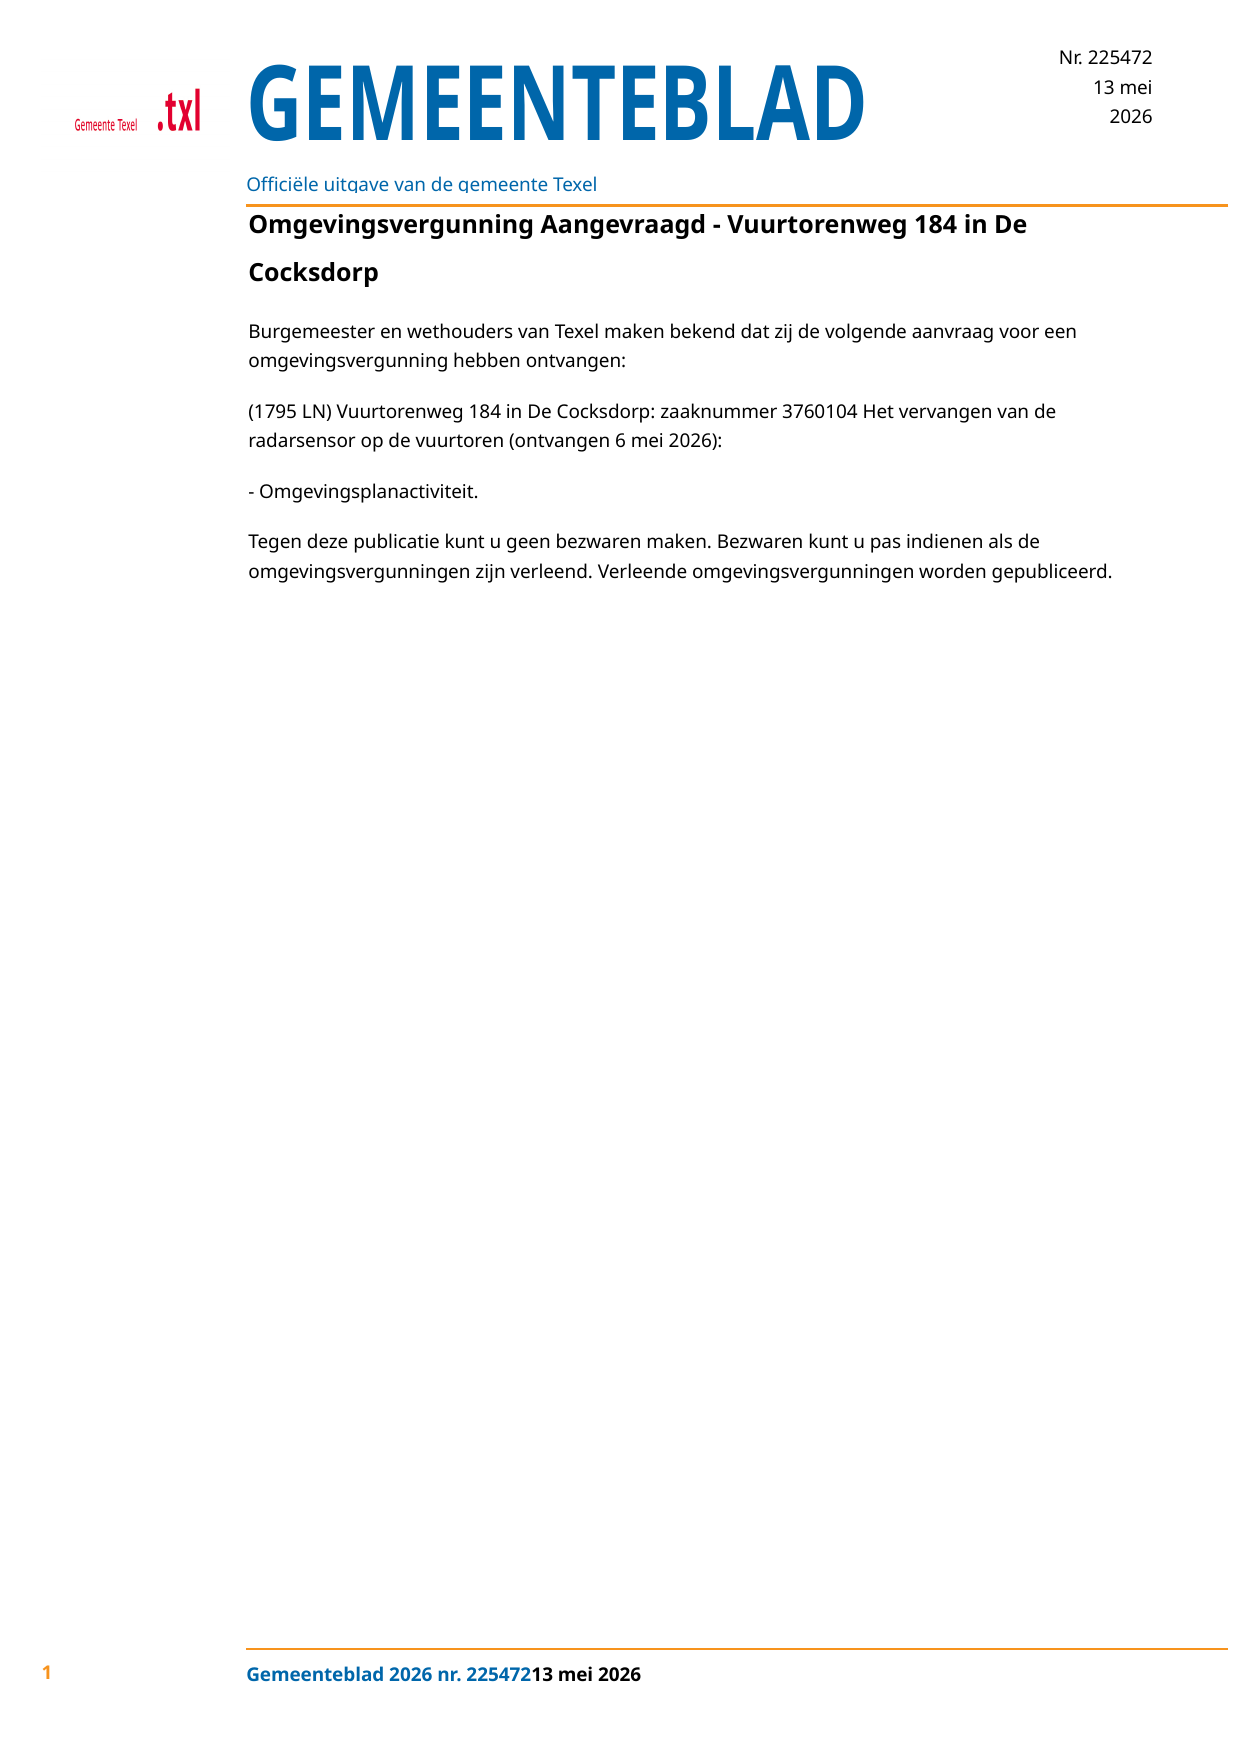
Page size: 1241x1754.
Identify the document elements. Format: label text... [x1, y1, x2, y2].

text Burgemeester en wethouders van Texel maken bekend dat zij de volgende aanvraag voor een omgevingsvergunning hebben ontvangen: [248, 318, 1152, 373]
text - Omgevingsplanactiviteit. [248, 478, 1152, 504]
picture [41, 47, 231, 172]
text Omgevingsvergunning Aangevraagd - Vuurtorenweg 184 in De Cocksdorp [248, 207, 1152, 288]
text (1795 LN) Vuurtorenweg 184 in De Cocksdorp: zaaknummer 3760104 Het vervangen van de radarsensor op de vuurtoren (ontvangen 6 mei 2026): [248, 398, 1152, 453]
text Tegen deze publicatie kunt u geen bezwaren maken. Bezwaren kunt u pas indienen als de omgevingsvergunningen zijn verleend. Verleende omgevingsvergunningen worden gepubliceerd. [248, 528, 1152, 584]
